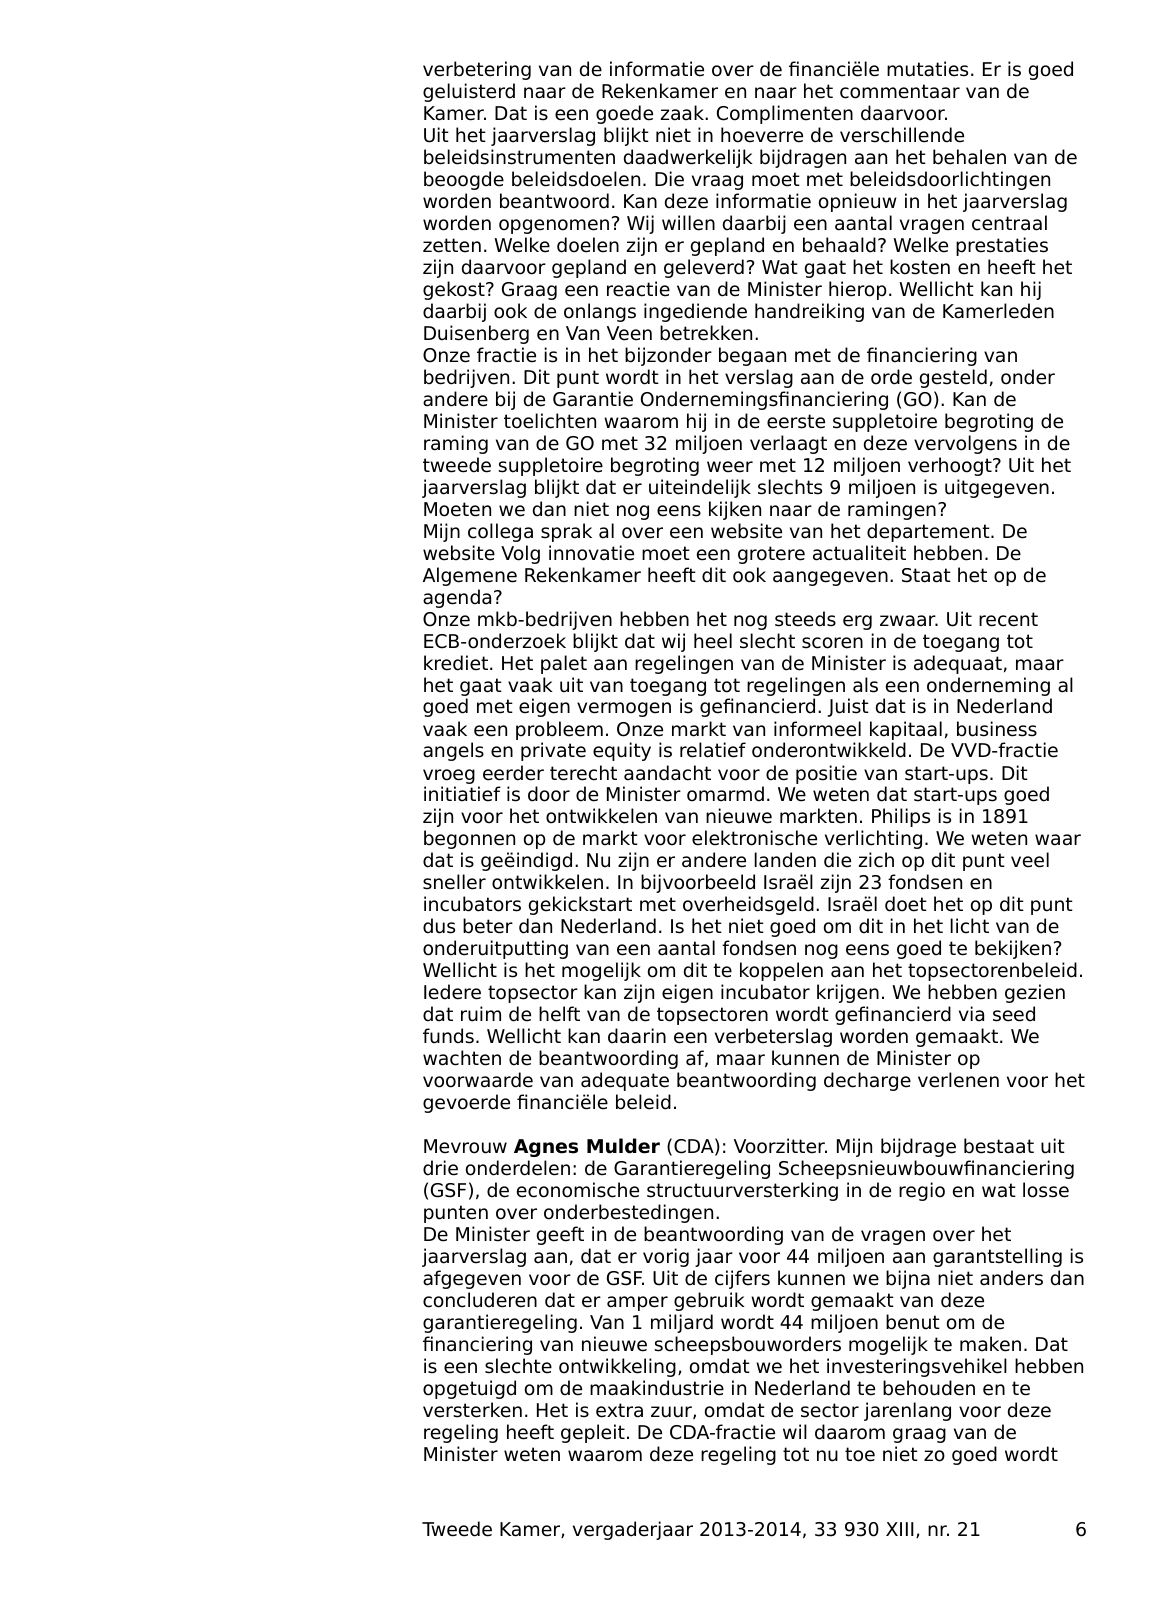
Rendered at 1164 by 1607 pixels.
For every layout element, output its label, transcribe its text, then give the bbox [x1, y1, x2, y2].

text Onze mkb-bedrijven hebben het nog steeds erg zwaar. Uit recent ECB-onderzoek blijkt dat wij heel slecht scoren in de toegang tot krediet. Het palet aan regelingen van de Minister is adequaat, maar het gaat vaak uit van toegang tot regelingen als een onderneming al goed met eigen vermogen is gefinancierd. Juist dat is in Nederland vaak een probleem. Onze markt van informeel kapitaal, business angels en private equity is relatief onderontwikkeld. De VVD-fractie vroeg eerder terecht aandacht voor de positie van start-ups. Dit initiatief is door de Minister omarmd. We weten dat start-ups goed zijn voor het ontwikkelen van nieuwe markten. Philips is in 1891 begonnen op de markt voor elektronische verlichting. We weten waar dat is geëindigd. Nu zijn er andere landen die zich op dit punt veel sneller ontwikkelen. In bijvoorbeeld Israël zijn 23 fondsen en incubators gekickstart met overheidsgeld. Israël doet het op dit punt dus beter dan Nederland. Is het niet goed om dit in het licht van de onderuitputting van een aantal fondsen nog eens goed te bekijken? Wellicht is het mogelijk om dit te koppelen aan het topsectorenbeleid. Iedere topsector kan zijn eigen incubator krijgen. We hebben gezien dat ruim de helft van de topsectoren wordt gefinancierd via seed funds. Wellicht kan daarin een verbeterslag worden gemaakt. We wachten de beantwoording af, maar kunnen de Minister op voorwaarde van adequate beantwoording decharge verlenen voor het gevoerde financiële beleid. [422, 608, 1087, 1114]
text De Minister geeft in de beantwoording van de vragen over het jaarverslag aan, dat er vorig jaar voor 44 miljoen aan garantstelling is afgegeven voor de GSF. Uit de cijfers kunnen we bijna niet anders dan concluderen dat er amper gebruik wordt gemaakt van deze garantieregeling. Van 1 miljard wordt 44 miljoen benut om de financiering van nieuwe scheepsbouworders mogelijk te maken. Dat is een slechte ontwikkeling, omdat we het investeringsvehikel hebben opgetuigd om de maakindustrie in Nederland te behouden en te versterken. Het is extra zuur, omdat de sector jarenlang voor deze regeling heeft gepleit. De CDA-fractie wil daarom graag van de Minister weten waarom deze regeling tot nu toe niet zo goed wordt [422, 1224, 1087, 1466]
text Mevrouw Agnes Mulder (CDA): Voorzitter. Mijn bijdrage bestaat uit drie onderdelen: de Garantieregeling Scheepsnieuwbouwfinanciering (GSF), de economische structuurversterking in de regio en wat losse punten over onderbestedingen. [422, 1136, 1087, 1224]
text Onze fractie is in het bijzonder begaan met de financiering van bedrijven. Dit punt wordt in het verslag aan de orde gesteld, onder andere bij de Garantie Ondernemingsfinanciering (GO). Kan de Minister toelichten waarom hij in de eerste suppletoire begroting de raming van de GO met 32 miljoen verlaagt en deze vervolgens in de tweede suppletoire begroting weer met 12 miljoen verhoogt? Uit het jaarverslag blijkt dat er uiteindelijk slechts 9 miljoen is uitgegeven. Moeten we dan niet nog eens kijken naar de ramingen? [422, 345, 1087, 521]
text Mijn collega sprak al over een website van het departement. De website Volg innovatie moet een grotere actualiteit hebben. De Algemene Rekenkamer heeft dit ook aangegeven. Staat het op de agenda? [422, 521, 1087, 608]
text Uit het jaarverslag blijkt niet in hoeverre de verschillende beleidsinstrumenten daadwerkelijk bijdragen aan het behalen van de beoogde beleidsdoelen. Die vraag moet met beleidsdoorlichtingen worden beantwoord. Kan deze informatie opnieuw in het jaarverslag worden opgenomen? Wij willen daarbij een aantal vragen centraal zetten. Welke doelen zijn er gepland en behaald? Welke prestaties zijn daarvoor gepland en geleverd? Wat gaat het kosten en heeft het gekost? Graag een reactie van de Minister hierop. Wellicht kan hij daarbij ook de onlangs ingediende handreiking van de Kamerleden Duisenberg en Van Veen betrekken. [422, 125, 1087, 345]
text verbetering van de informatie over de financiële mutaties. Er is goed geluisterd naar de Rekenkamer en naar het commentaar van de Kamer. Dat is een goede zaak. Complimenten daarvoor. [422, 59, 1087, 125]
